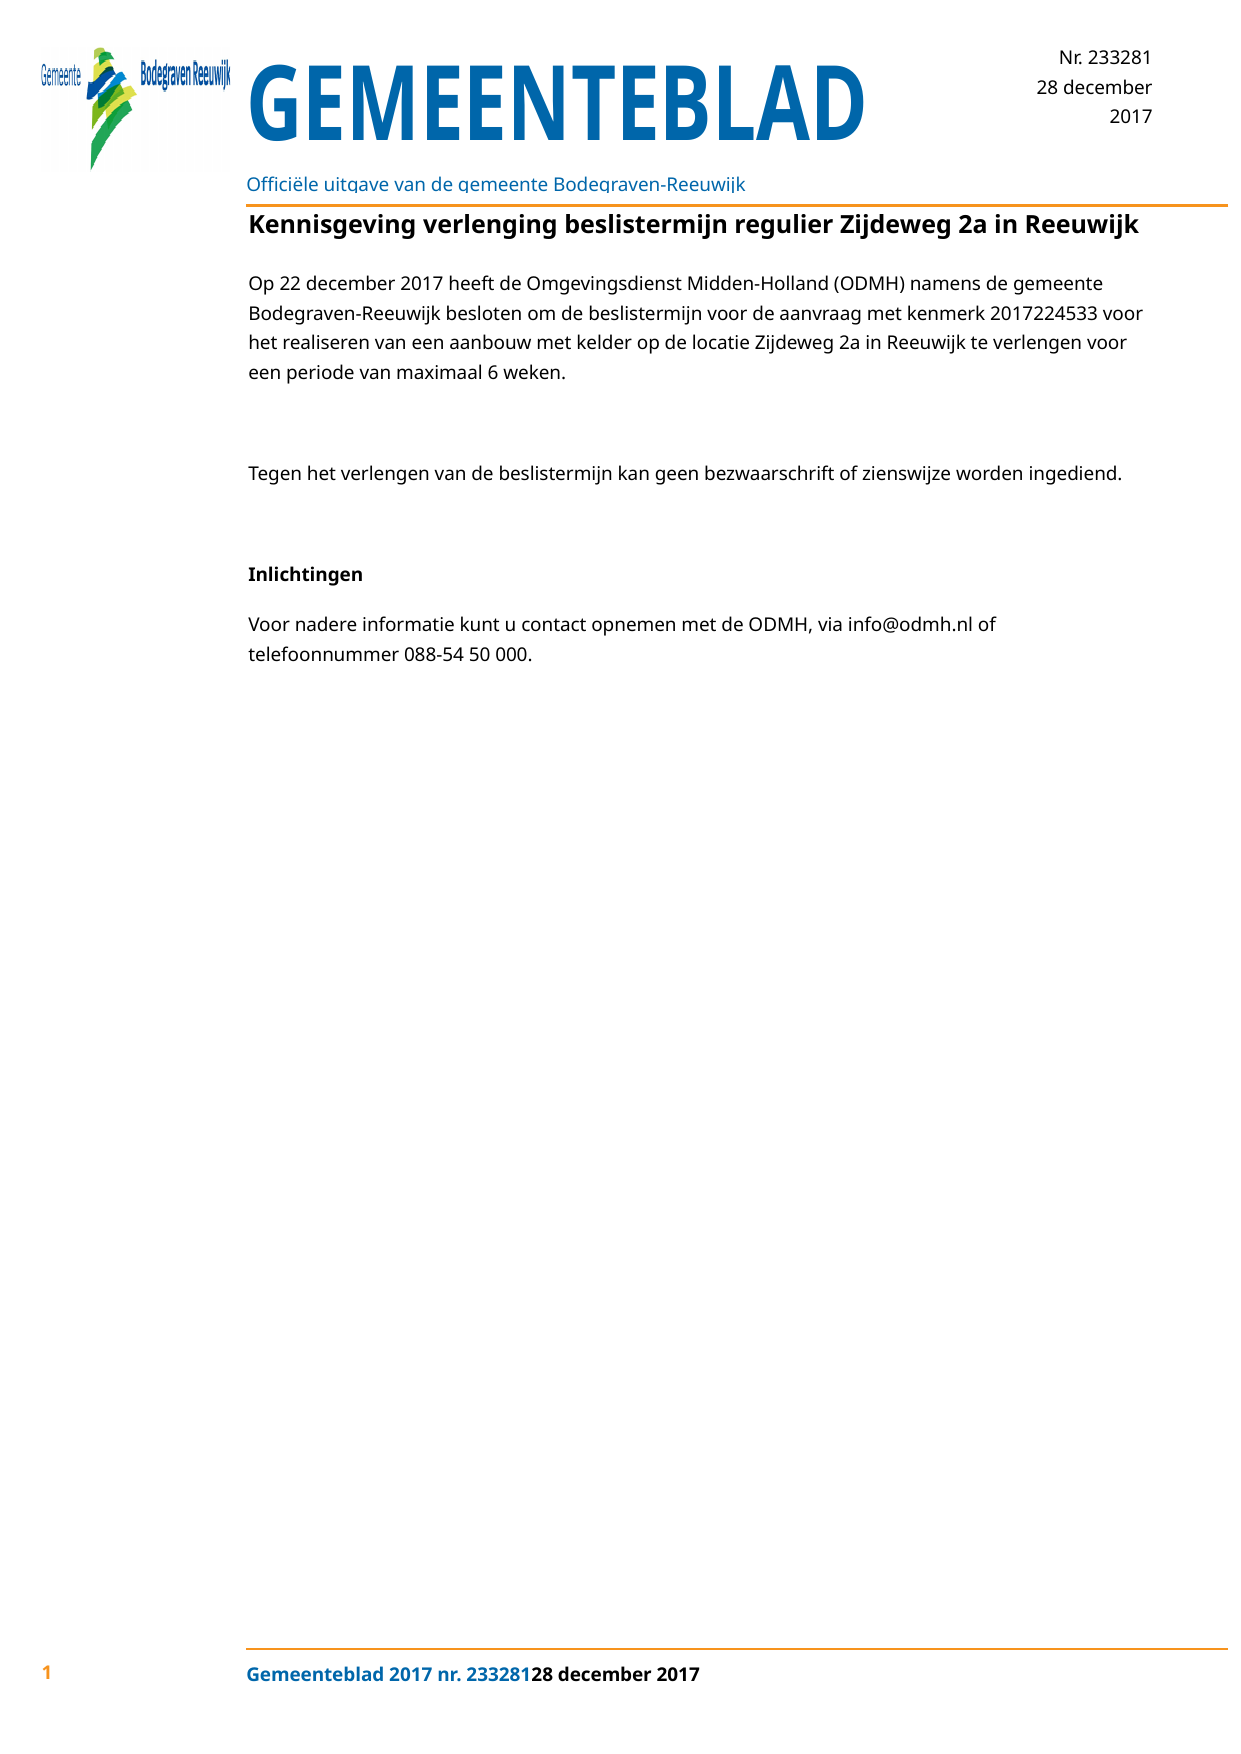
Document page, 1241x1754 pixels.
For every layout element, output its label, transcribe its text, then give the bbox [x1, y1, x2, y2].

picture [41, 47, 231, 172]
text Op 22 december 2017 heeft de Omgevingsdienst Midden-Holland (ODMH) namens de gemeente Bodegraven-Reeuwijk besloten om de beslistermijn voor de aanvraag met kenmerk 2017224533 voor het realiseren van een aanbouw met kelder op de locatie Zijdeweg 2a in Reeuwijk te verlengen voor een periode van maximaal 6 weken. [248, 270, 1152, 385]
text Kennisgeving verlenging beslistermijn regulier Zijdeweg 2a in Reeuwijk [248, 207, 1152, 241]
text Inlichtingen [248, 561, 1152, 586]
text Tegen het verlengen van de beslistermijn kan geen bezwaarschrift of zienswijze worden ingediend. [248, 460, 1152, 486]
text Voor nadere informatie kunt u contact opnemen met de ODMH, via info@odmh.nl of telefoonnummer 088-54 50 000. [248, 611, 1152, 666]
